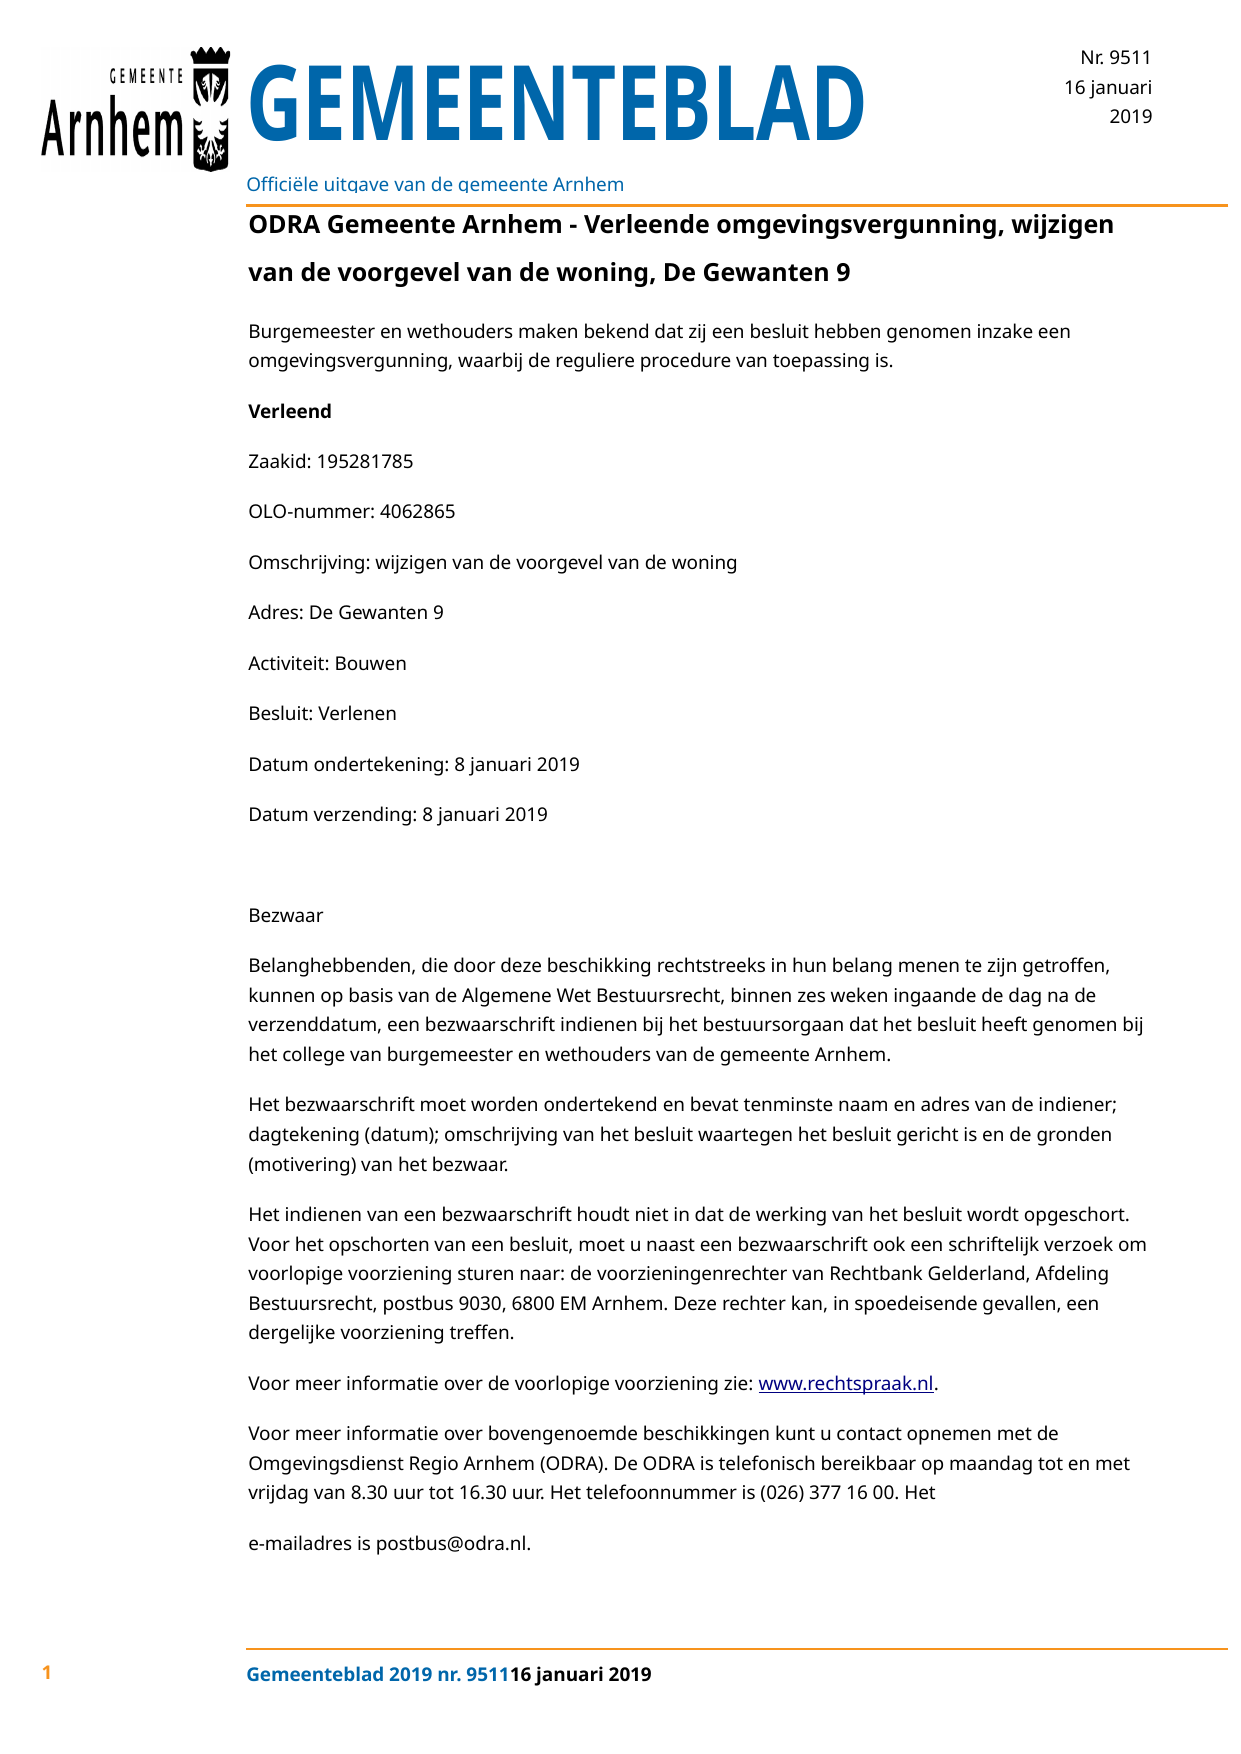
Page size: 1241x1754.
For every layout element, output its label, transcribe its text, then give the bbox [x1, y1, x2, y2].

text Voor meer informatie over bovengenoemde beschikkingen kunt u contact opnemen met de Omgevingsdienst Regio Arnhem (ODRA). De ODRA is telefonisch bereikbaar op maandag tot en met vrijdag van 8.30 uur tot 16.30 uur. Het telefoonnummer is (026) 377 16 00. Het [248, 1420, 1152, 1505]
text Adres: De Gewanten 9 [248, 599, 1152, 625]
text Activiteit: Bouwen [248, 650, 1152, 676]
text Het bezwaarschrift moet worden ondertekend en bevat tenminste naam en adres van de indiener; dagtekening (datum); omschrijving van het besluit waartegen het besluit gericht is en de gronden (motivering) van het bezwaar. [248, 1092, 1152, 1177]
text Verleend [248, 398, 1152, 424]
text Belanghebbenden, die door deze beschikking rechtstreeks in hun belang menen te zijn getroffen, kunnen op basis van de Algemene Wet Bestuursrecht, binnen zes weken ingaande de dag na de verzenddatum, een bezwaarschrift indienen bij het bestuursorgaan dat het besluit heeft genomen bij het college van burgemeester en wethouders van de gemeente Arnhem. [248, 952, 1152, 1067]
text Burgemeester en wethouders maken bekend dat zij een besluit hebben genomen inzake een omgevingsvergunning, waarbij de reguliere procedure van toepassing is. [248, 318, 1152, 373]
text OLO-nummer: 4062865 [248, 499, 1152, 524]
text e-mailadres is postbus@odra.nl. [248, 1530, 1152, 1556]
picture [41, 47, 231, 172]
text Zaakid: 195281785 [248, 448, 1152, 474]
text Voor meer informatie over de voorlopige voorziening zie: www.rechtspraak.nl. [248, 1370, 1152, 1396]
text Het indienen van een bezwaarschrift houdt niet in dat de werking van het besluit wordt opgeschort. Voor het opschorten van een besluit, moet u naast een bezwaarschrift ook een schriftelijk verzoek om voorlopige voorziening sturen naar: de voorzieningenrechter van Rechtbank Gelderland, Afdeling Bestuursrecht, postbus 9030, 6800 EM Arnhem. Deze rechter kan, in spoedeisende gevallen, een dergelijke voorziening treffen. [248, 1201, 1152, 1345]
text Omschrijving: wijzigen van de voorgevel van de woning [248, 549, 1152, 575]
text Besluit: Verlenen [248, 700, 1152, 726]
text Datum verzending: 8 januari 2019 [248, 801, 1152, 827]
text Datum ondertekening: 8 januari 2019 [248, 751, 1152, 777]
text Bezwaar [248, 902, 1152, 928]
text ODRA Gemeente Arnhem - Verleende omgevingsvergunning, wijzigen van de voorgevel van de woning, De Gewanten 9 [248, 207, 1152, 288]
